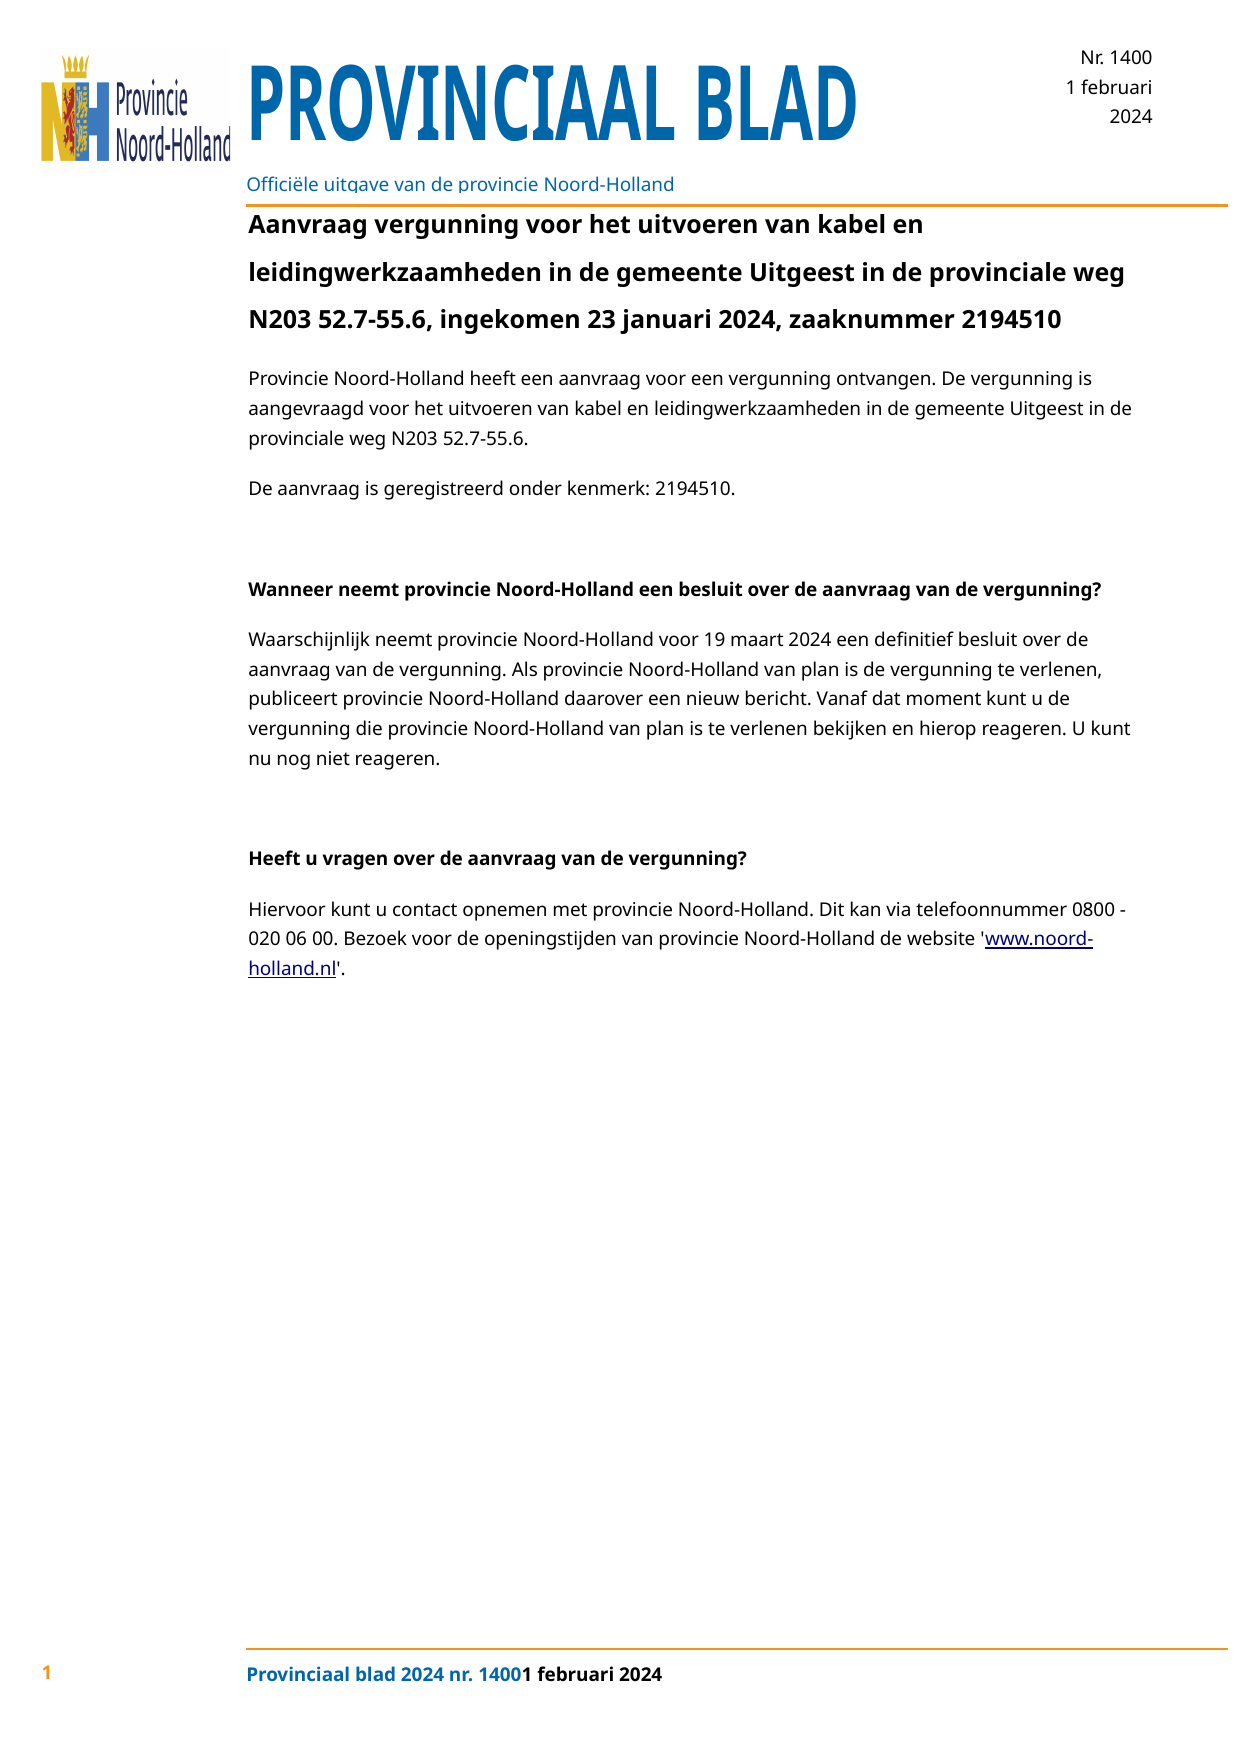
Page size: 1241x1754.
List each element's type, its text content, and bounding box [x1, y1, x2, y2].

text Provincie Noord-Holland heeft een aanvraag voor een vergunning ontvangen. De vergunning is aangevraagd voor het uitvoeren van kabel en leidingwerkzaamheden in de gemeente Uitgeest in de provinciale weg N203 52.7-55.6. [248, 366, 1152, 450]
text Hiervoor kunt u contact opnemen met provincie Noord-Holland. Dit kan via telefoonnummer 0800 - 020 06 00. Bezoek voor de openingstijden van provincie Noord-Holland de website 'www.noord-holland.nl'. [248, 896, 1152, 981]
text De aanvraag is geregistreerd onder kenmerk: 2194510. [248, 475, 1152, 501]
text Aanvraag vergunning voor het uitvoeren van kabel en leidingwerkzaamheden in de gemeente Uitgeest in de provinciale weg N203 52.7-55.6, ingekomen 23 januari 2024, zaaknummer 2194510 [248, 207, 1152, 336]
picture [41, 47, 231, 172]
text Waarschijnlijk neemt provincie Noord-Holland voor 19 maart 2024 een definitief besluit over de aanvraag van de vergunning. Als provincie Noord-Holland van plan is de vergunning te verlenen, publiceert provincie Noord-Holland daarover een nieuw bericht. Vanaf dat moment kunt u de vergunning die provincie Noord-Holland van plan is te verlenen bekijken en hierop reageren. U kunt nu nog niet reageren. [248, 626, 1152, 770]
text Heeft u vragen over de aanvraag van de vergunning? [248, 846, 1152, 871]
text Wanneer neemt provincie Noord-Holland een besluit over de aanvraag van de vergunning? [248, 576, 1152, 602]
